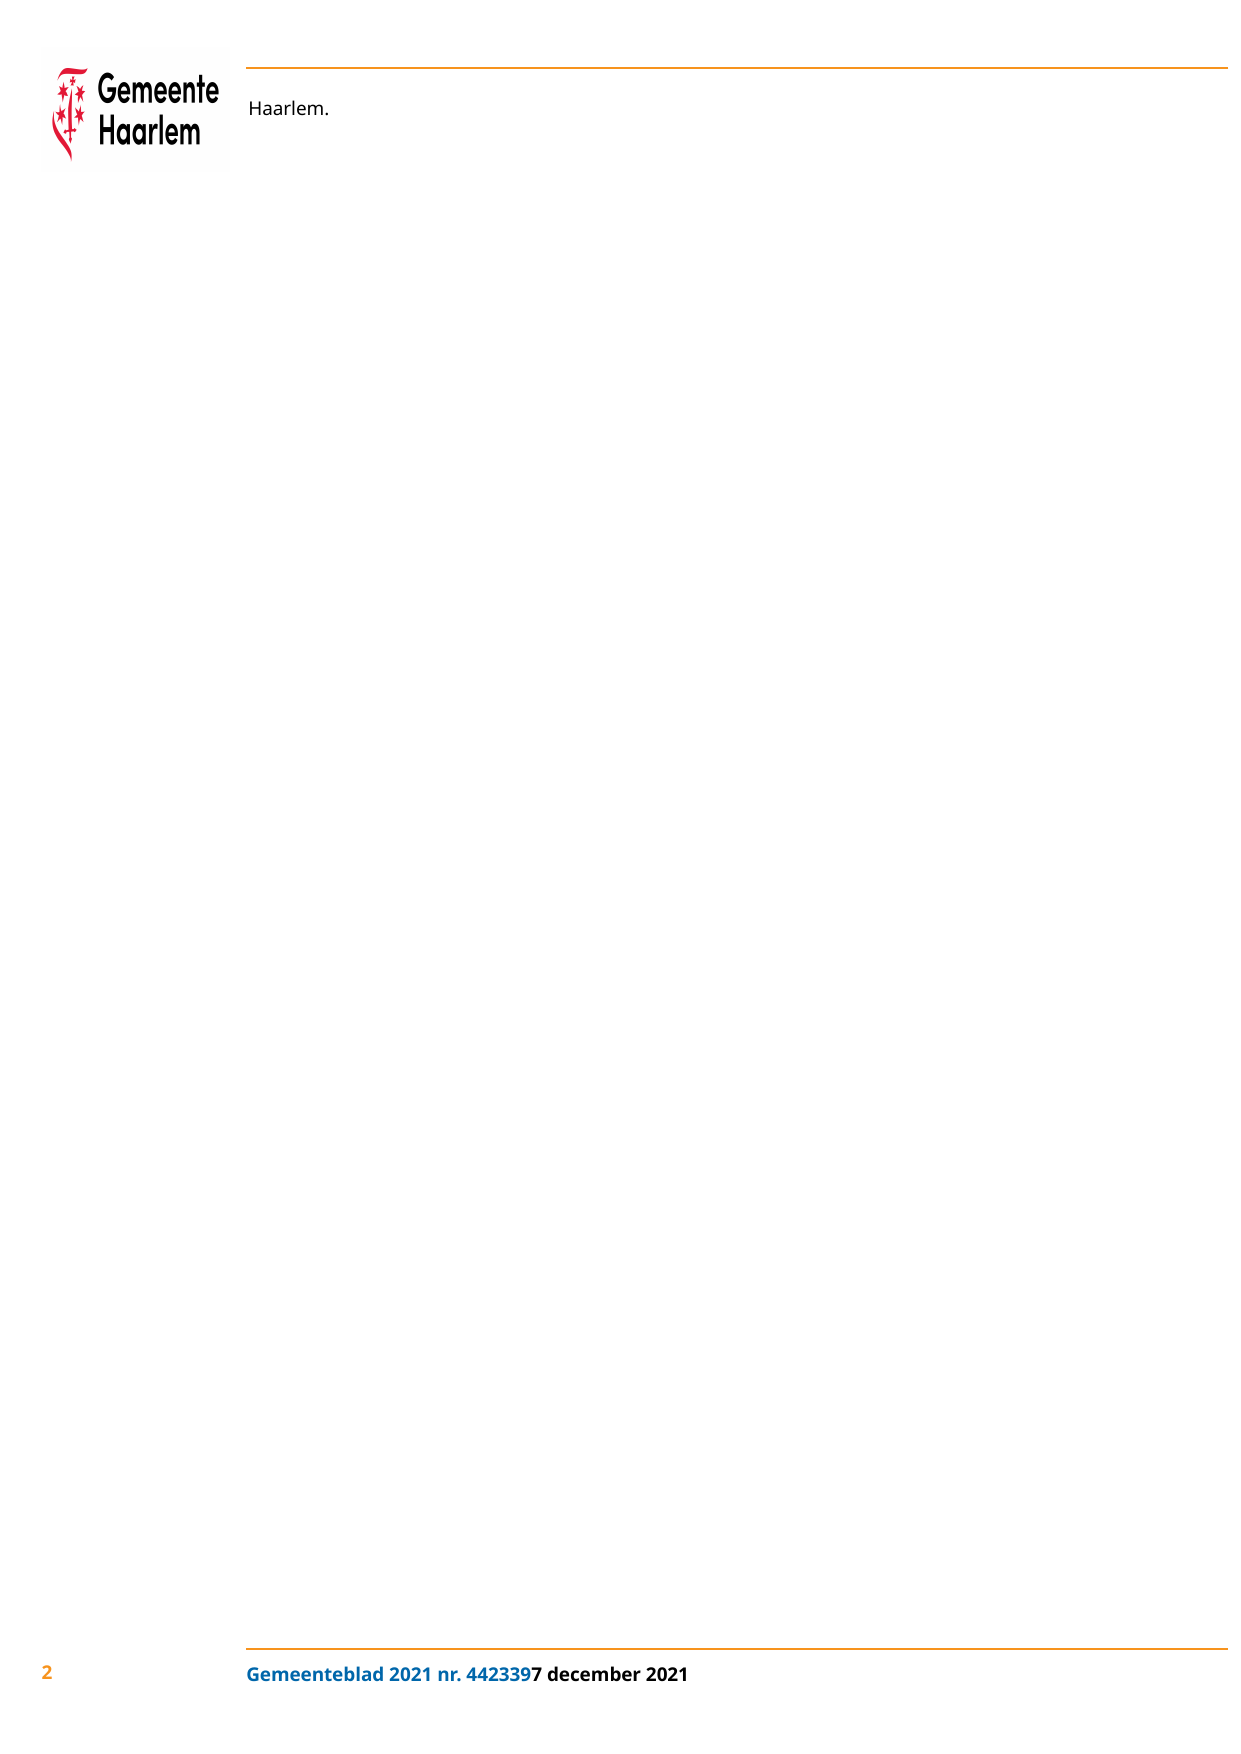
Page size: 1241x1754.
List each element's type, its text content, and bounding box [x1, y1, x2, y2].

picture [41, 47, 231, 172]
text Haarlem. [248, 95, 1152, 121]
